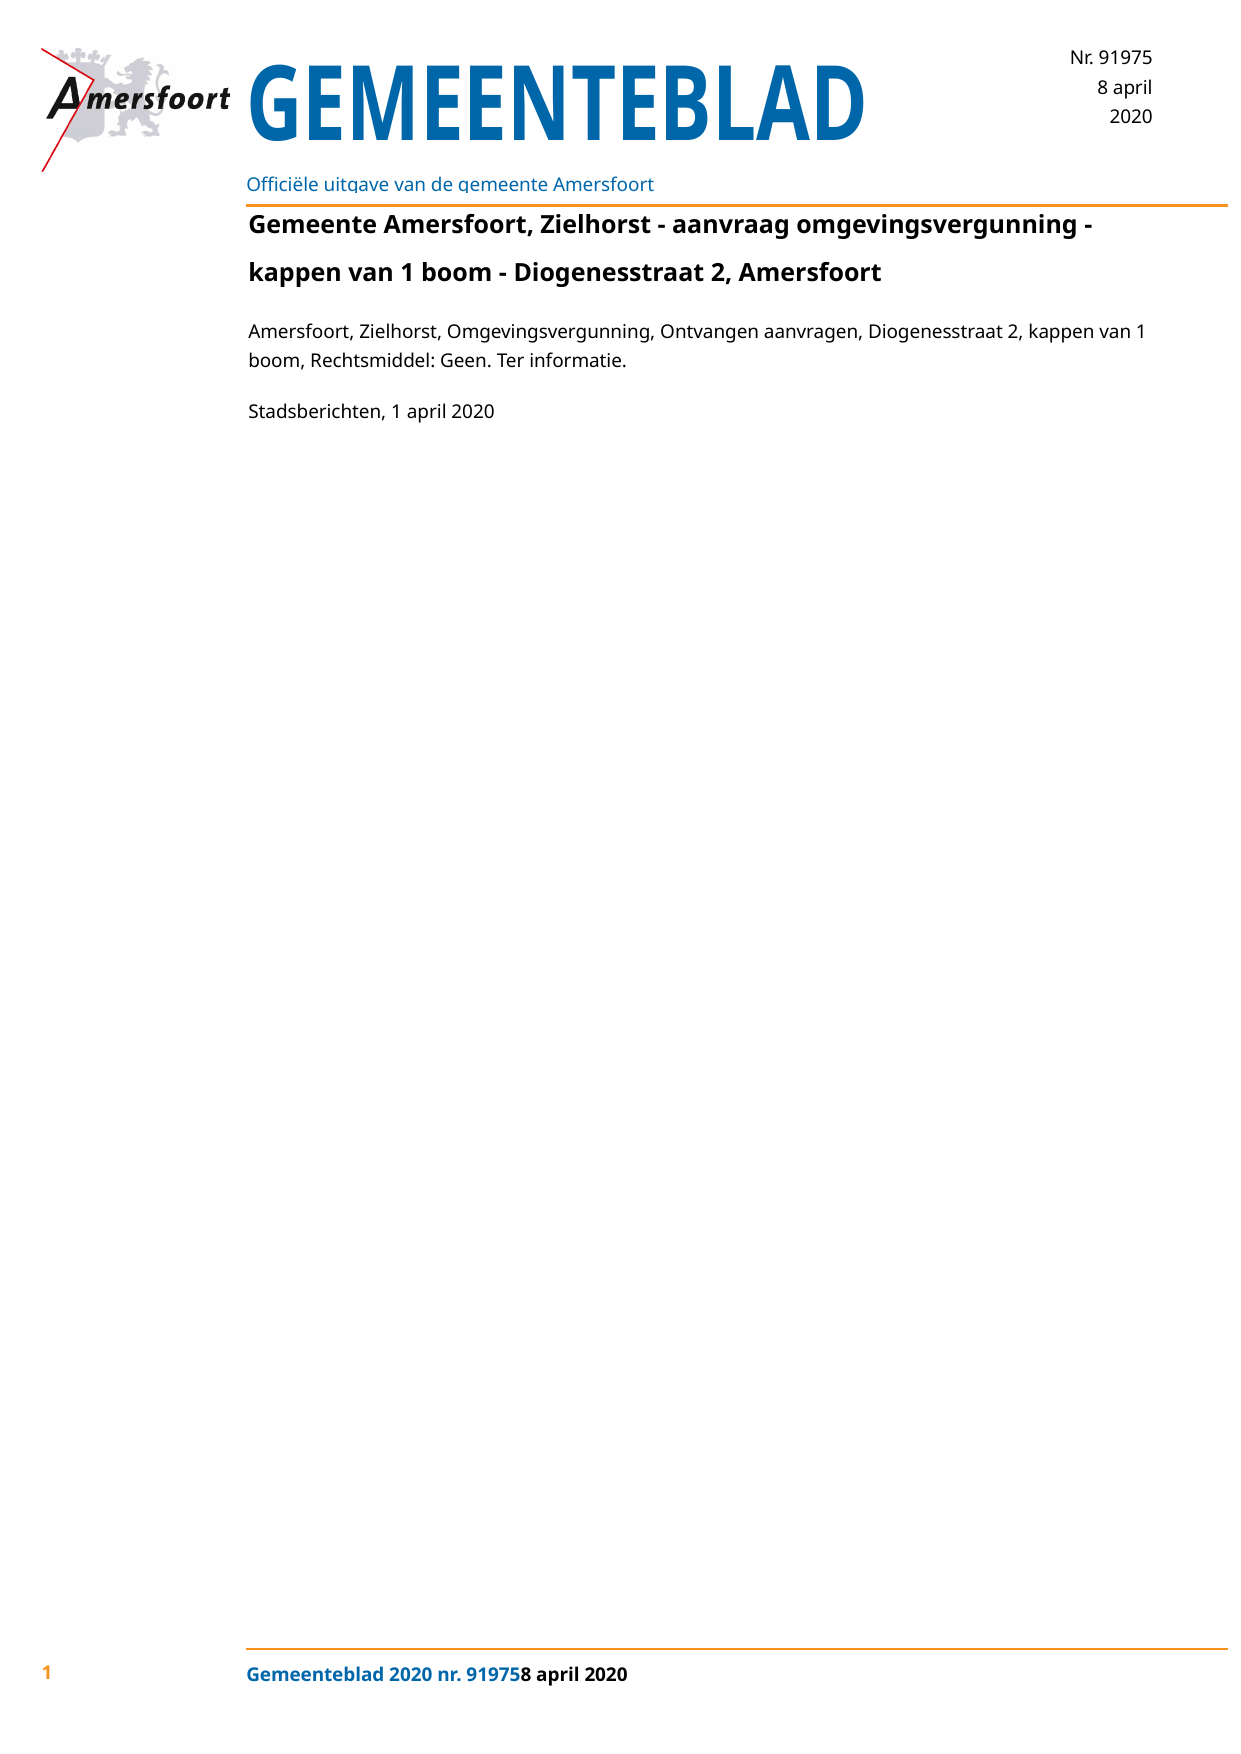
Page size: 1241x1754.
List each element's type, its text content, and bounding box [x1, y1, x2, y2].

picture [41, 47, 231, 172]
text Amersfoort, Zielhorst, Omgevingsvergunning, Ontvangen aanvragen, Diogenesstraat 2, kappen van 1 boom, Rechtsmiddel: Geen. Ter informatie. [248, 318, 1152, 373]
text Gemeente Amersfoort, Zielhorst - aanvraag omgevingsvergunning - kappen van 1 boom - Diogenesstraat 2, Amersfoort [248, 207, 1152, 288]
text Stadsberichten, 1 april 2020 [248, 398, 1152, 424]
